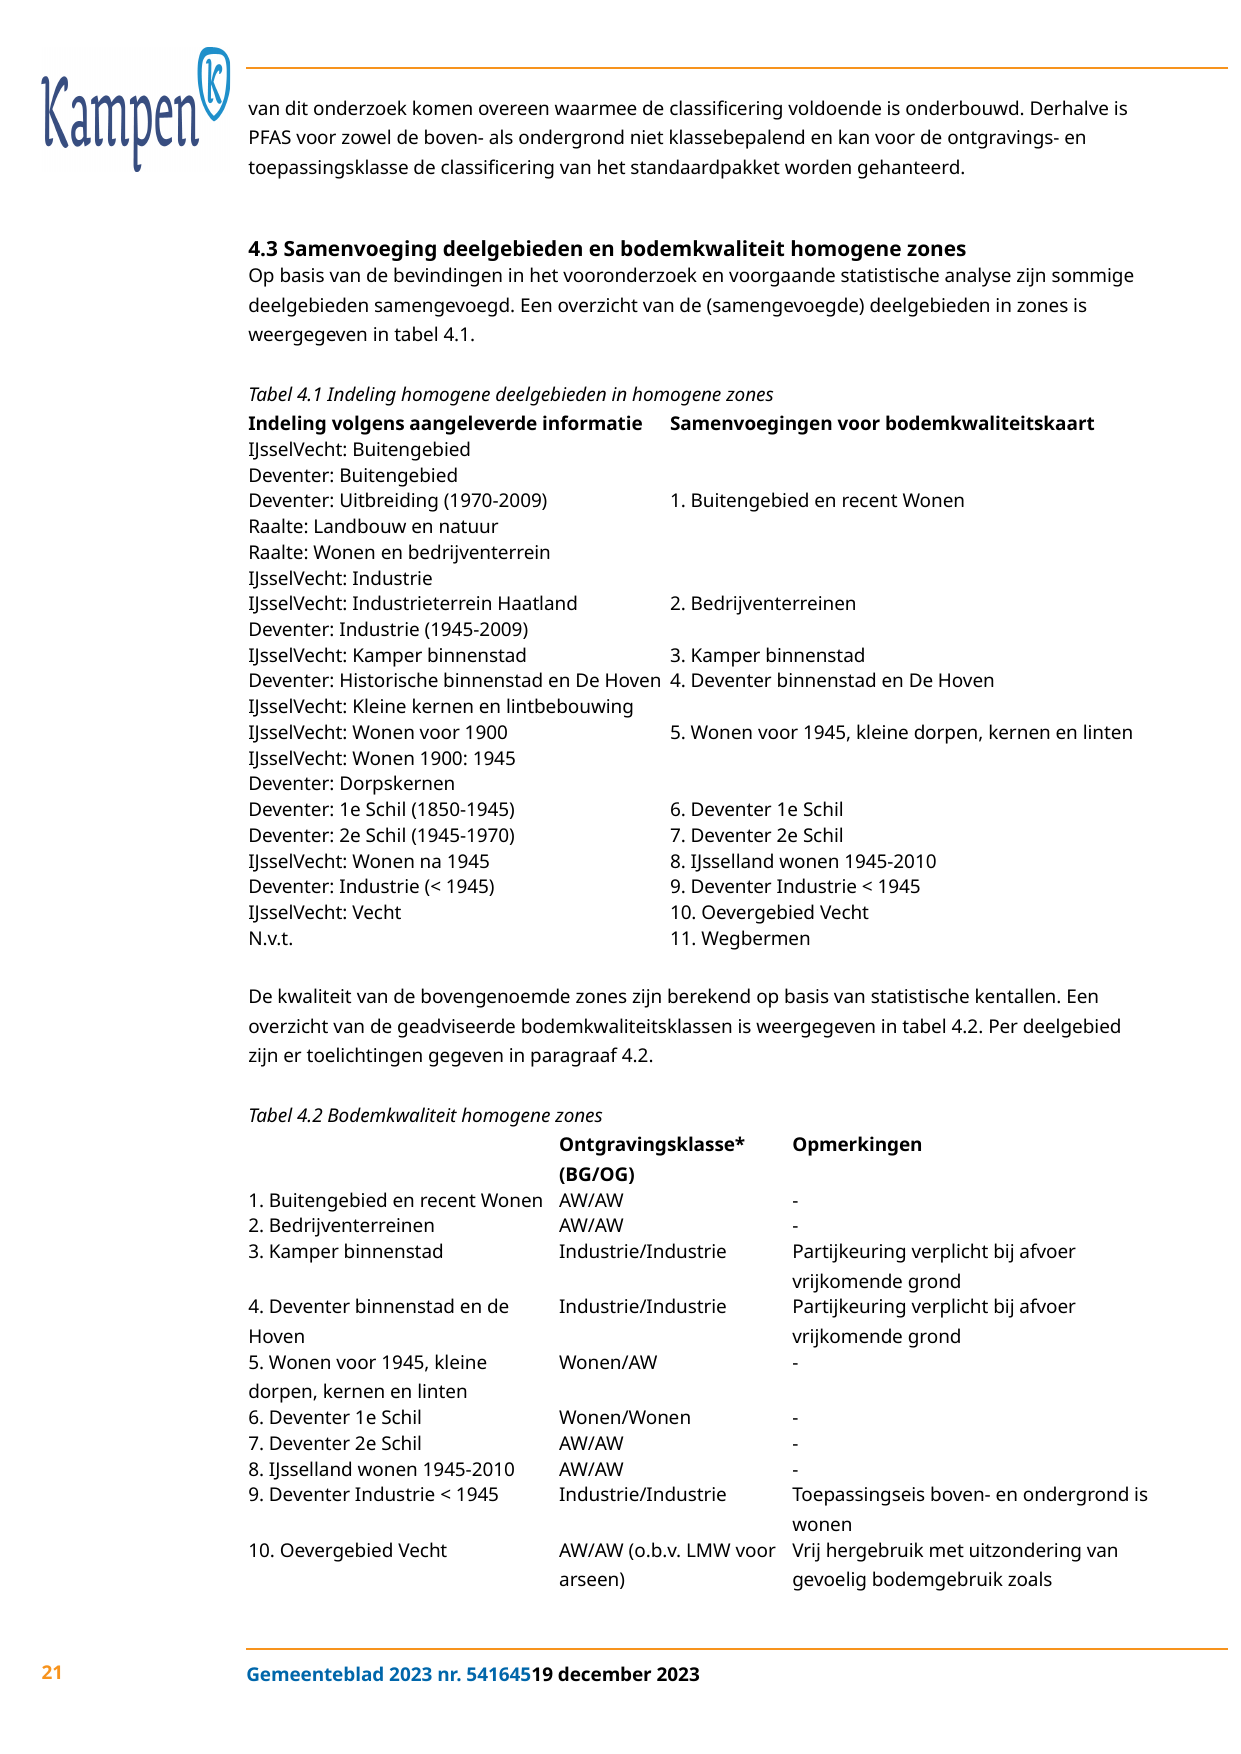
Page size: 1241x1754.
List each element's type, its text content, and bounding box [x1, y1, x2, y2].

table_cell 3. Kamper binnenstad [670, 642, 1152, 668]
table_cell Deventer: Historische binnenstad en De Hoven [248, 668, 670, 693]
table_cell IJsselVecht: Industrieterrein Haatland [248, 591, 670, 616]
table_cell Partijkeuring verplicht bij afvoer vrijkomende grond [792, 1294, 1152, 1349]
table_cell Raalte: Wonen en bedrijventerrein [248, 539, 670, 565]
table_cell 11. Wegbermen [670, 925, 1152, 951]
table_cell IJsselVecht: Vecht [248, 899, 670, 925]
table_cell AW/AW [559, 1187, 792, 1213]
table_header Opmerkingen [792, 1132, 1152, 1187]
text 4.3 Samenvoeging deelgebieden en bodemkwaliteit homogene zones [248, 234, 1152, 262]
table_cell 8. IJsselland wonen 1945-2010 [670, 848, 1152, 873]
table_cell Toepassingseis boven- en ondergrond is wonen [792, 1481, 1152, 1537]
text De kwaliteit van de bovengenoemde zones zijn berekend op basis van statistische kentallen. Een overzicht van de geadviseerde bodemkwaliteitsklassen is weergegeven in tabel 4.2. Per deelgebied zijn er toelichtingen gegeven in paragraaf 4.2. [248, 983, 1152, 1068]
table_cell [670, 565, 1152, 591]
table_cell 9. Deventer Industrie < 1945 [670, 874, 1152, 899]
table_cell - [792, 1187, 1152, 1213]
table_cell 1. Buitengebied en recent Wonen [248, 1187, 559, 1213]
table_cell Wonen/Wonen [559, 1404, 792, 1430]
table_header Ontgravingsklasse* (BG/OG) [559, 1132, 792, 1187]
table_cell Deventer: Dorpskernen [248, 771, 670, 796]
table_cell 8. IJsselland wonen 1945-2010 [248, 1456, 559, 1481]
table_cell 2. Bedrijventerreinen [670, 591, 1152, 616]
table_cell AW/AW [559, 1456, 792, 1481]
table_cell 5. Wonen voor 1945, kleine dorpen, kernen en linten [670, 719, 1152, 745]
table_cell AW/AW [559, 1430, 792, 1456]
table_cell IJsselVecht: Wonen na 1945 [248, 848, 670, 873]
table_cell IJsselVecht: Buitengebied [248, 436, 670, 462]
table_cell 10. Oevergebied Vecht [670, 899, 1152, 925]
table_cell Deventer: 1e Schil (1850-1945) [248, 796, 670, 822]
table_cell - [792, 1404, 1152, 1430]
table_cell Partijkeuring verplicht bij afvoer vrijkomende grond [792, 1238, 1152, 1294]
table_cell Industrie/Industrie [559, 1294, 792, 1349]
picture [41, 47, 231, 172]
table_cell IJsselVecht: Kamper binnenstad [248, 642, 670, 668]
table_cell 5. Wonen voor 1945, kleine dorpen, kernen en linten [248, 1349, 559, 1404]
table_cell IJsselVecht: Wonen voor 1900 [248, 719, 670, 745]
table_header Samenvoegingen voor bodemkwaliteitskaart [670, 410, 1152, 436]
table_cell [670, 462, 1152, 488]
table_cell [670, 616, 1152, 642]
table_cell 4. Deventer binnenstad en de Hoven [248, 1294, 559, 1349]
table_cell 7. Deventer 2e Schil [670, 822, 1152, 848]
table_cell 7. Deventer 2e Schil [248, 1430, 559, 1456]
table_cell Industrie/Industrie [559, 1238, 792, 1294]
table_cell AW/AW (o.b.v. LMW voor arseen) [559, 1537, 792, 1592]
table_cell 1. Buitengebied en recent Wonen [670, 488, 1152, 513]
table_cell - [792, 1430, 1152, 1456]
text van dit onderzoek komen overeen waarmee de classificering voldoende is onderbouwd. Derhalve is PFAS voor zowel de boven- als ondergrond niet klassebepalend en kan voor de ontgravings- en toepassingsklasse de classificering van het standaardpakket worden gehanteerd. [248, 95, 1152, 180]
table_header Indeling volgens aangeleverde informatie [248, 410, 670, 436]
table_cell 10. Oevergebied Vecht [248, 1537, 559, 1592]
table_cell Raalte: Landbouw en natuur [248, 513, 670, 539]
table_cell - [792, 1349, 1152, 1404]
text Tabel 4.1 Indeling homogene deelgebieden in homogene zones [248, 381, 1152, 406]
table_cell IJsselVecht: Wonen 1900: 1945 [248, 745, 670, 771]
table_cell AW/AW [559, 1213, 792, 1238]
table_cell 3. Kamper binnenstad [248, 1238, 559, 1294]
table_cell [670, 745, 1152, 771]
table_cell IJsselVecht: Kleine kernen en lintbebouwing [248, 694, 670, 719]
table_cell [670, 694, 1152, 719]
table_cell [670, 513, 1152, 539]
table_cell Deventer: 2e Schil (1945-1970) [248, 822, 670, 848]
table_cell Vrij hergebruik met uitzondering van gevoelig bodemgebruik zoals [792, 1537, 1152, 1592]
table_cell - [792, 1213, 1152, 1238]
text Tabel 4.2 Bodemkwaliteit homogene zones [248, 1102, 1152, 1128]
table_header [248, 1132, 559, 1187]
table_cell Deventer: Buitengebied [248, 462, 670, 488]
table_cell - [792, 1456, 1152, 1481]
table_cell [670, 771, 1152, 796]
table_cell [670, 436, 1152, 462]
table_cell Deventer: Uitbreiding (1970-2009) [248, 488, 670, 513]
table_cell 6. Deventer 1e Schil [670, 796, 1152, 822]
table_cell N.v.t. [248, 925, 670, 951]
table_cell IJsselVecht: Industrie [248, 565, 670, 591]
table_cell Wonen/AW [559, 1349, 792, 1404]
table_cell 9. Deventer Industrie < 1945 [248, 1481, 559, 1537]
table_cell 6. Deventer 1e Schil [248, 1404, 559, 1430]
table_cell Deventer: Industrie (< 1945) [248, 874, 670, 899]
table_cell 2. Bedrijventerreinen [248, 1213, 559, 1238]
table_cell Deventer: Industrie (1945-2009) [248, 616, 670, 642]
table_cell 4. Deventer binnenstad en De Hoven [670, 668, 1152, 693]
text Op basis van de bevindingen in het vooronderzoek en voorgaande statistische analyse zijn sommige deelgebieden samengevoegd. Een overzicht van de (samengevoegde) deelgebieden in zones is weergegeven in tabel 4.1. [248, 262, 1152, 347]
table_cell Industrie/Industrie [559, 1481, 792, 1537]
table_cell [670, 539, 1152, 565]
